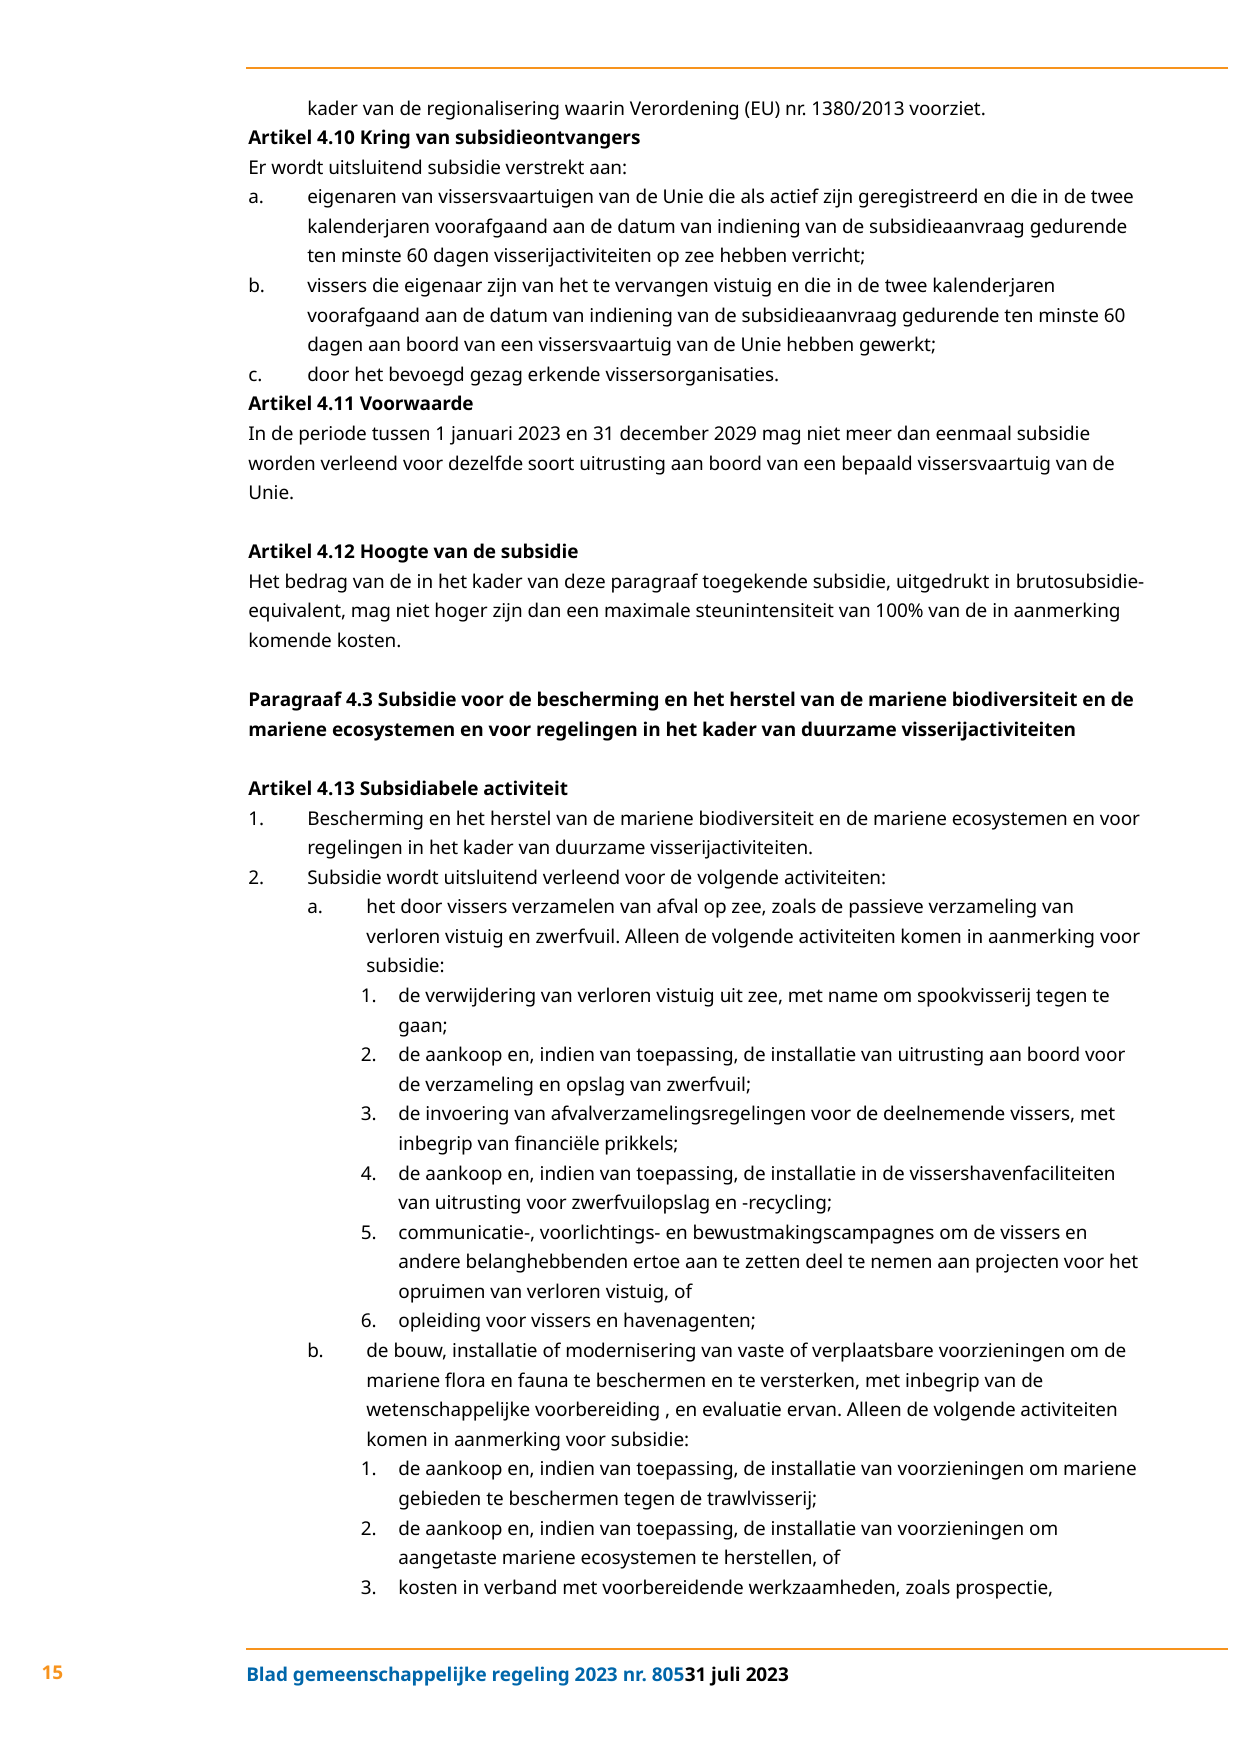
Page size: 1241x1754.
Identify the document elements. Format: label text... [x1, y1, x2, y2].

list vissers die eigenaar zijn van het te vervangen vistuig en die in de twee kalenderjaren voorafgaand aan de datum van indiening van de subsidieaanvraag gedurende ten minste 60 dagen aan boord van een vissersvaartuig van de Unie hebben gewerkt; [248, 272, 1152, 357]
list eigenaren van vissersvaartuigen van de Unie die als actief zijn geregistreerd en die in de twee kalenderjaren voorafgaand aan de datum van indiening van de subsidieaanvraag gedurende ten minste 60 dagen visserijactiviteiten op zee hebben verricht; [248, 183, 1152, 268]
list kader van de regionalisering waarin Verordening (EU) nr. 1380/2013 voorziet. [248, 95, 1152, 121]
text Artikel 4.11 Voorwaarde [248, 391, 1152, 416]
list de aankoop en, indien van toepassing, de installatie van voorzieningen om mariene gebieden te beschermen tegen de trawlvisserij; [361, 1456, 1152, 1511]
list kosten in verband met voorbereidende werkzaamheden, zoals prospectie, [361, 1574, 1152, 1600]
text Artikel 4.12 Hoogte van de subsidie [248, 538, 1152, 564]
picture [41, 47, 231, 172]
text Er wordt uitsluitend subsidie verstrekt aan: [248, 154, 1152, 180]
list het door vissers verzamelen van afval op zee, zoals de passieve verzameling van verloren vistuig en zwerfvuil. Alleen de volgende activiteiten komen in aanmerking voor subsidie: [307, 893, 1152, 978]
text In de periode tussen 1 januari 2023 en 31 december 2029 mag niet meer dan eenmaal subsidie worden verleend voor dezelfde soort uitrusting aan boord van een bepaald vissersvaartuig van de Unie. [248, 420, 1152, 505]
list de aankoop en, indien van toepassing, de installatie van uitrusting aan boord voor de verzameling en opslag van zwerfvuil; [361, 1041, 1152, 1097]
list communicatie-, voorlichtings- en bewustmakingscampagnes om de vissers en andere belanghebbenden ertoe aan te zetten deel te nemen aan projecten voor het opruimen van verloren vistuig, of [361, 1219, 1152, 1304]
list de verwijdering van verloren vistuig uit zee, met name om spookvisserij tegen te gaan; [361, 982, 1152, 1038]
list door het bevoegd gezag erkende vissersorganisaties. [248, 361, 1152, 387]
list Subsidie wordt uitsluitend verleend voor de volgende activiteiten: [248, 864, 1152, 890]
text Het bedrag van de in het kader van deze paragraaf toegekende subsidie, uitgedrukt in brutosubsidie-equivalent, mag niet hoger zijn dan een maximale steunintensiteit van 100% van de in aanmerking komende kosten. [248, 568, 1152, 653]
list opleiding voor vissers en havenagenten; [361, 1308, 1152, 1333]
list Bescherming en het herstel van de mariene biodiversiteit en de mariene ecosystemen en voor regelingen in het kader van duurzame visserijactiviteiten. [248, 805, 1152, 860]
list de invoering van afvalverzamelingsregelingen voor de deelnemende vissers, met inbegrip van financiële prikkels; [361, 1101, 1152, 1156]
list de aankoop en, indien van toepassing, de installatie van voorzieningen om aangetaste mariene ecosystemen te herstellen, of [361, 1515, 1152, 1570]
list de aankoop en, indien van toepassing, de installatie in de vissershavenfaciliteiten van uitrusting voor zwerfvuilopslag en -recycling; [361, 1160, 1152, 1215]
text Artikel 4.10 Kring van subsidieontvangers [248, 124, 1152, 150]
list de bouw, installatie of modernisering van vaste of verplaatsbare voorzieningen om de mariene flora en fauna te beschermen en te versterken, met inbegrip van de wetenschappelijke voorbereiding , en evaluatie ervan. Alleen de volgende activiteiten komen in aanmerking voor subsidie: [307, 1337, 1152, 1452]
text Artikel 4.13 Subsidiabele activiteit [248, 775, 1152, 801]
text Paragraaf 4.3 Subsidie voor de bescherming en het herstel van de mariene biodiversiteit en de mariene ecosystemen en voor regelingen in het kader van duurzame visserijactiviteiten [248, 686, 1152, 742]
